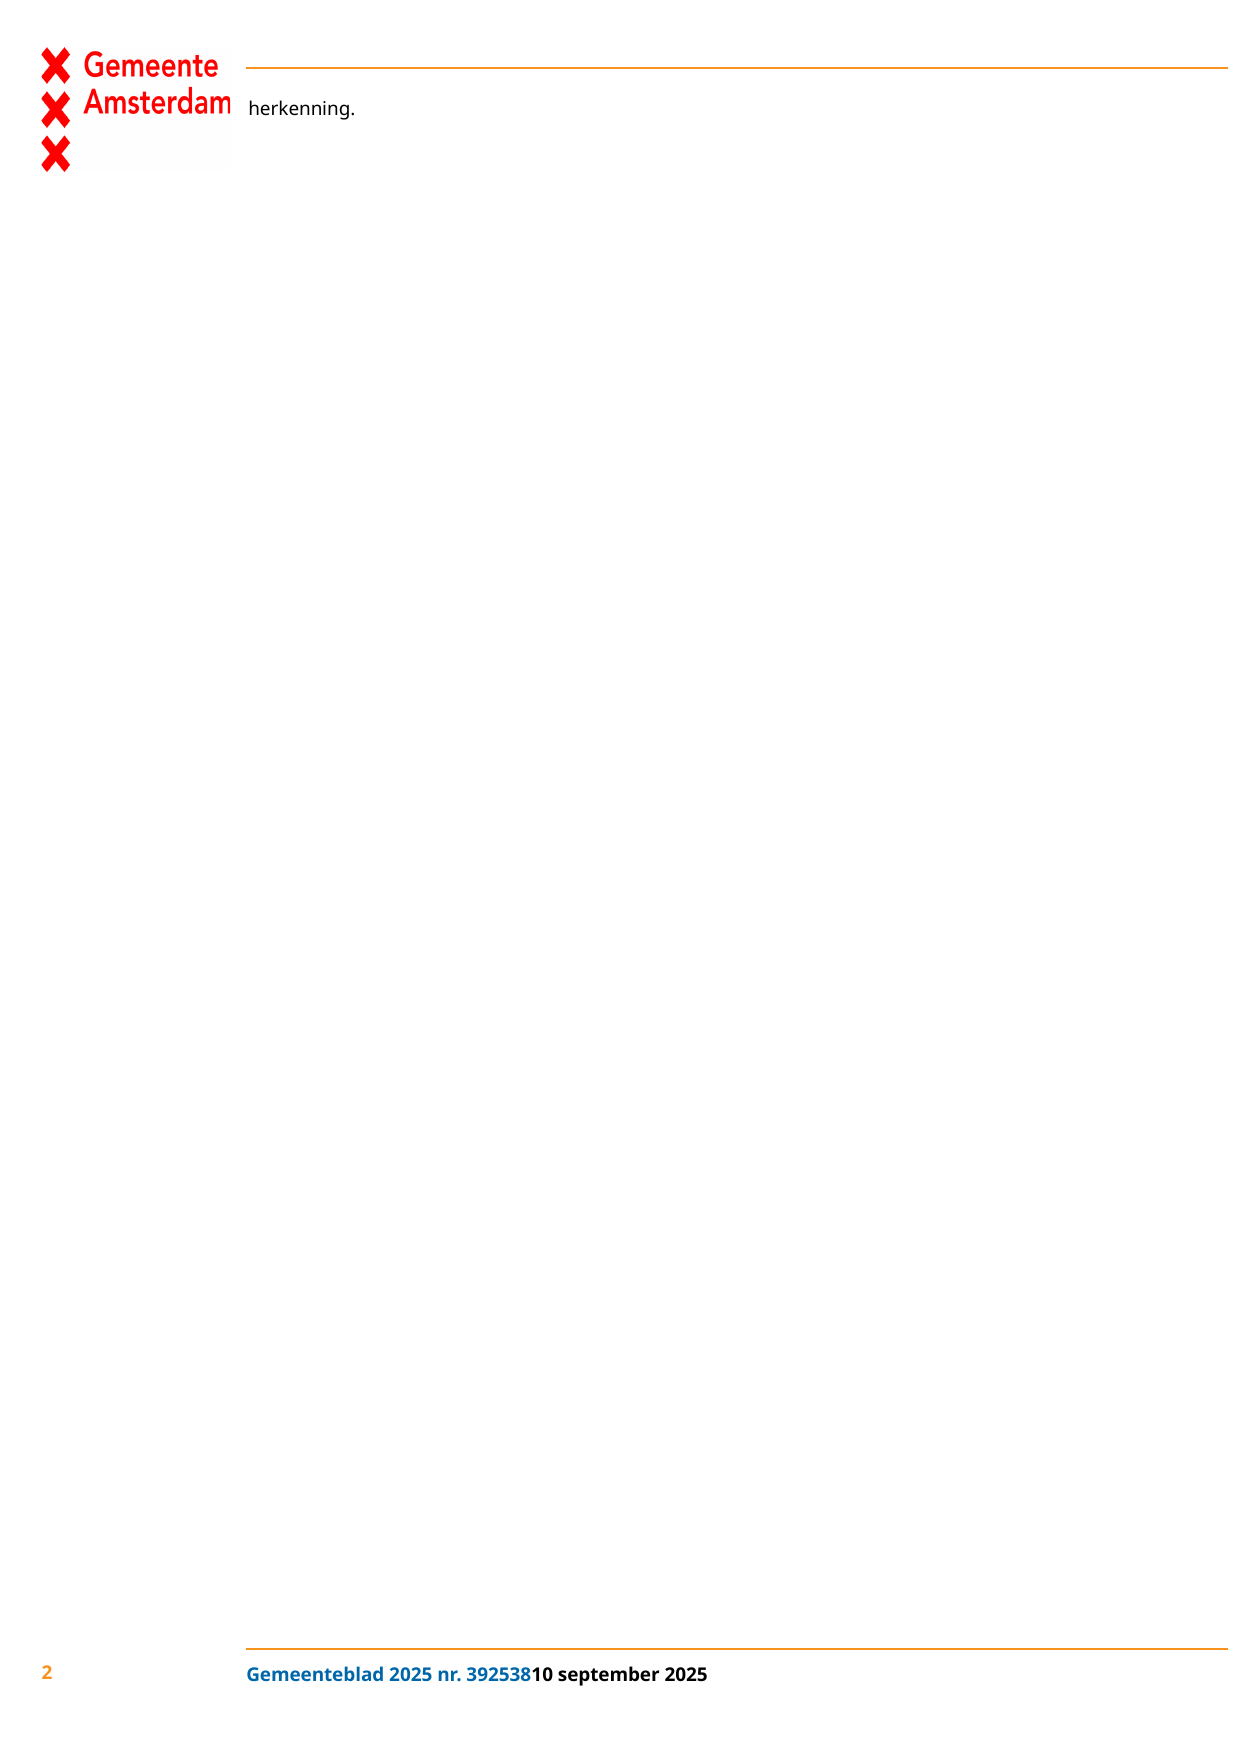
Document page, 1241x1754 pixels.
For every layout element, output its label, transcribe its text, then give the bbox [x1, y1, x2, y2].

picture [41, 47, 231, 172]
text herkenning. [248, 95, 1152, 121]
